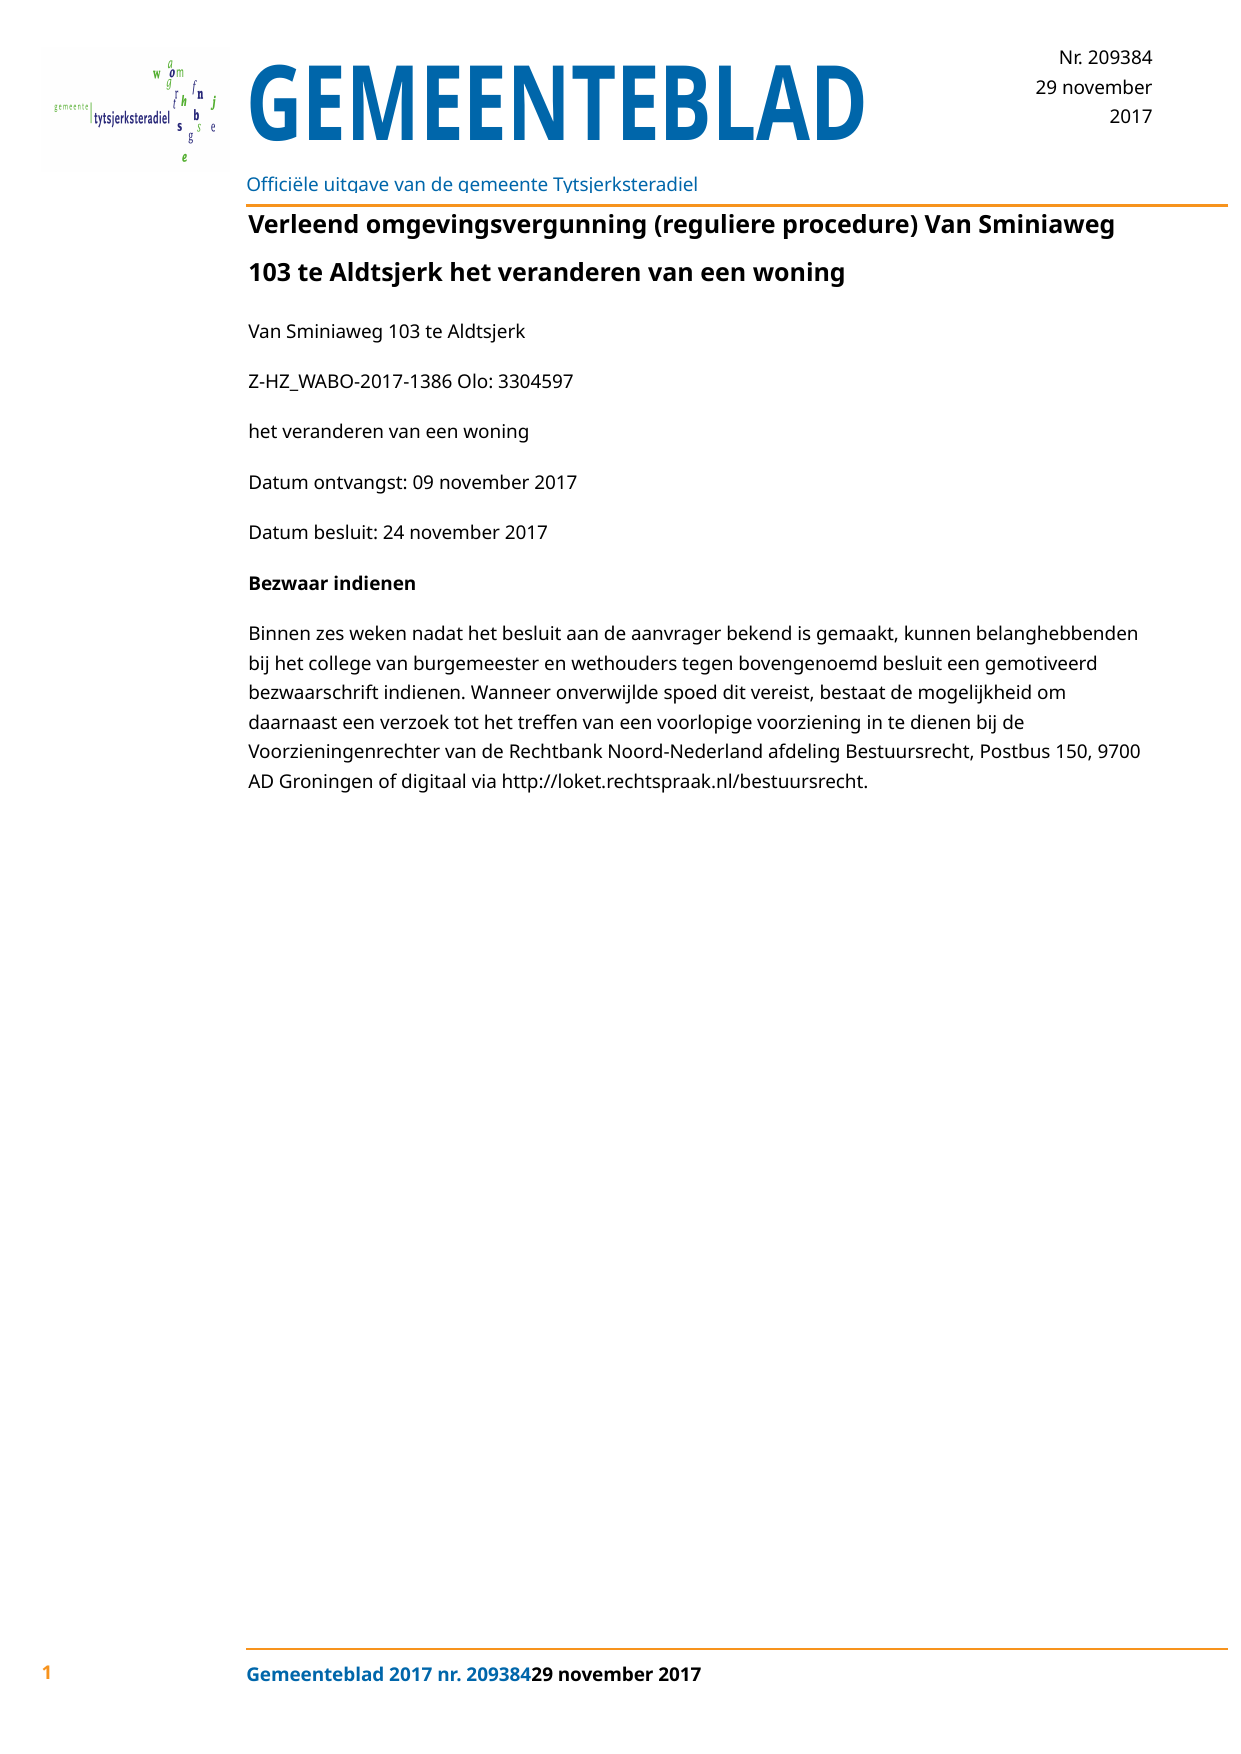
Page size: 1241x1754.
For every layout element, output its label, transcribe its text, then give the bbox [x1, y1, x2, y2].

text Z-HZ_WABO-2017-1386 Olo: 3304597 [248, 368, 1152, 394]
text Verleend omgevingsvergunning (reguliere procedure) Van Sminiaweg 103 te Aldtsjerk het veranderen van een woning [248, 207, 1152, 288]
text Datum ontvangst: 09 november 2017 [248, 469, 1152, 495]
text Bezwaar indienen [248, 570, 1152, 596]
text Datum besluit: 24 november 2017 [248, 519, 1152, 545]
text het veranderen van een woning [248, 419, 1152, 444]
picture [41, 47, 231, 172]
text Binnen zes weken nadat het besluit aan de aanvrager bekend is gemaakt, kunnen belanghebbenden bij het college van burgemeester en wethouders tegen bovengenoemd besluit een gemotiveerd bezwaarschrift indienen. Wanneer onverwijlde spoed dit vereist, bestaat de mogelijkheid om daarnaast een verzoek tot het treffen van een voorlopige voorziening in te dienen bij de Voorzieningenrechter van de Rechtbank Noord-Nederland afdeling Bestuursrecht, Postbus 150, 9700 AD Groningen of digitaal via http://loket.rechtspraak.nl/bestuursrecht. [248, 620, 1152, 794]
text Van Sminiaweg 103 te Aldtsjerk [248, 318, 1152, 344]
